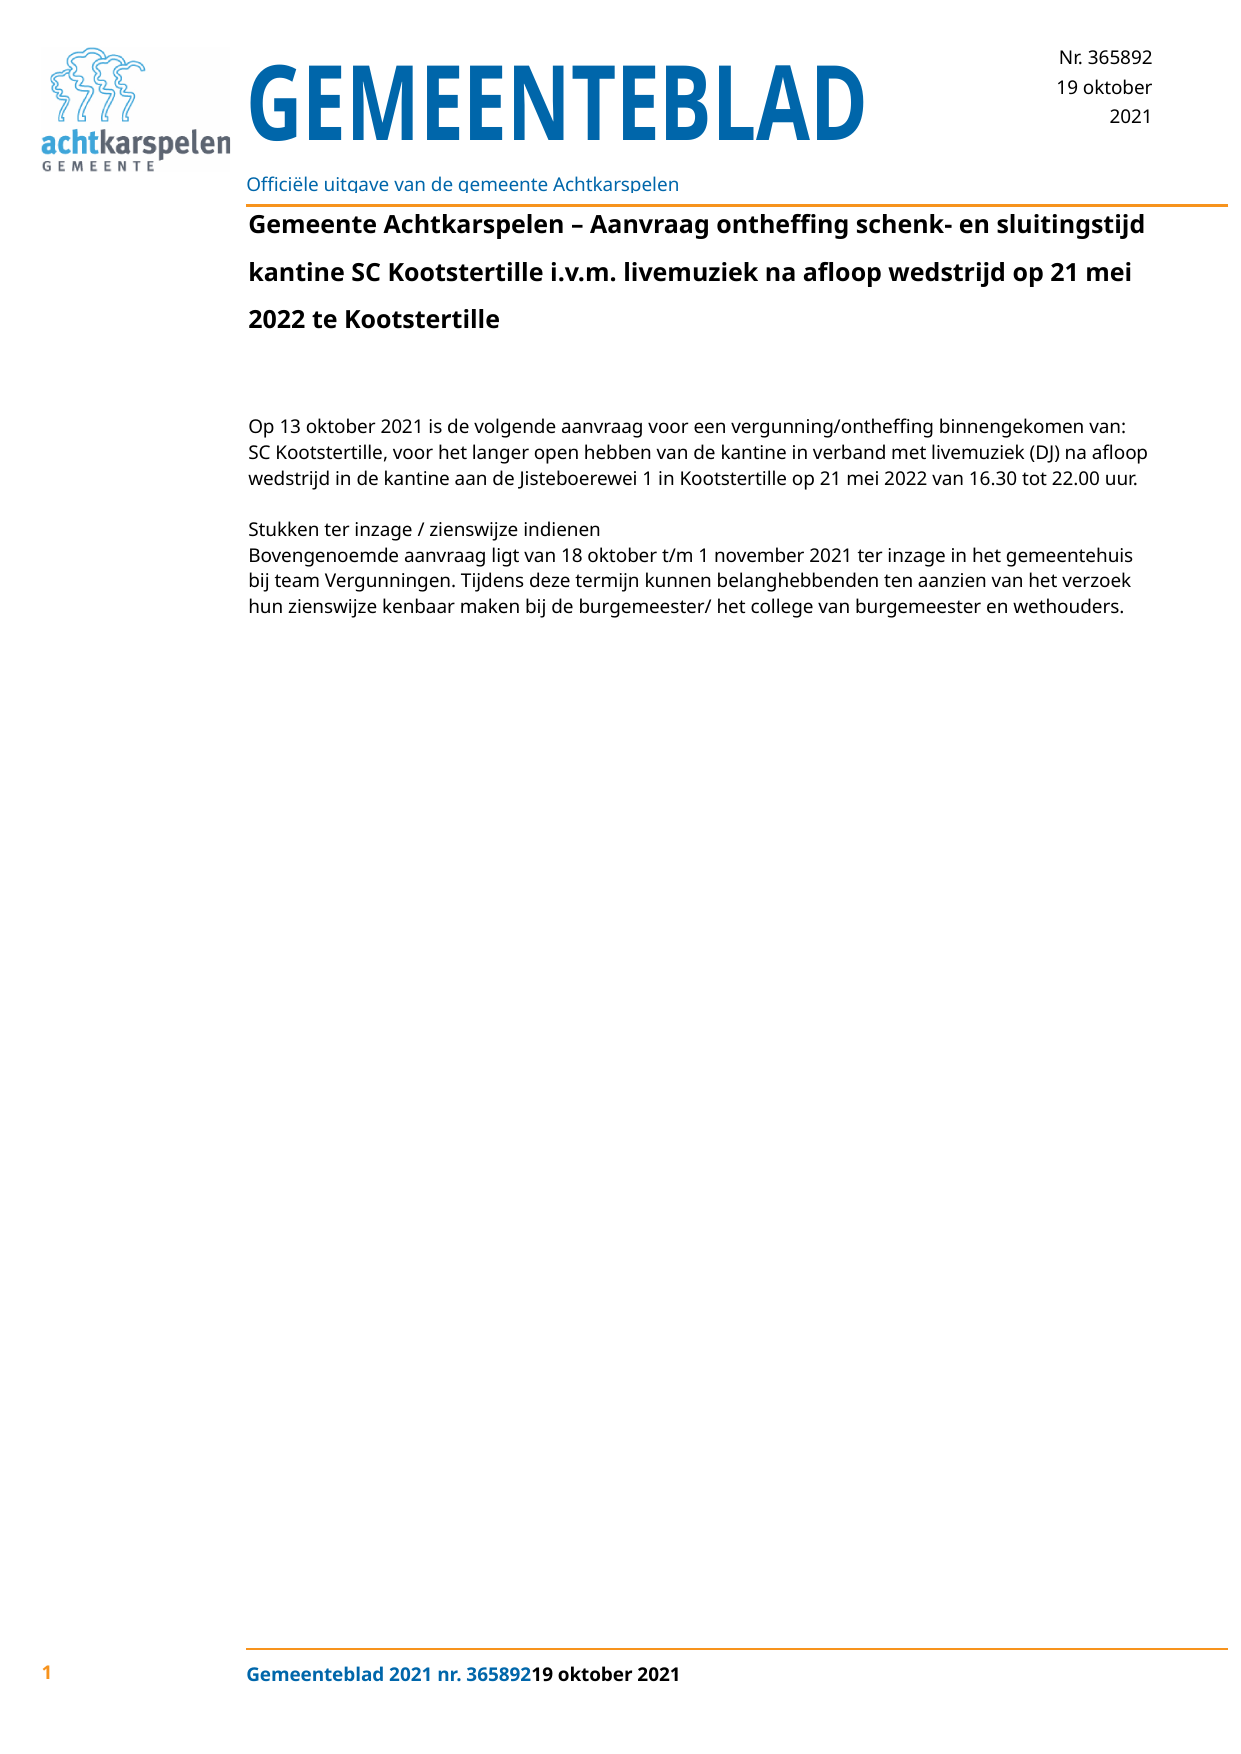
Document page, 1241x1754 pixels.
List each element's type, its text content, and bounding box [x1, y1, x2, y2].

picture [41, 47, 231, 172]
text SC Kootstertille, voor het langer open hebben van de kantine in verband met livemuziek (DJ) na afloop wedstrijd in de kantine aan de Jisteboerewei 1 in Kootstertille op 21 mei 2022 van 16.30 tot 22.00 uur. [248, 439, 1152, 491]
text Bovengenoemde aanvraag ligt van 18 oktober t/m 1 november 2021 ter inzage in het gemeentehuis bij team Vergunningen. Tijdens deze termijn kunnen belanghebbenden ten aanzien van het verzoek hun zienswijze kenbaar maken bij de burgemeester/ het college van burgemeester en wethouders. [248, 542, 1152, 619]
text Op 13 oktober 2021 is de volgende aanvraag voor een vergunning/ontheffing binnengekomen van: [248, 413, 1152, 439]
text Stukken ter inzage / zienswijze indienen [248, 516, 1152, 542]
text Gemeente Achtkarspelen – Aanvraag ontheffing schenk- en sluitingstijd kantine SC Kootstertille i.v.m. livemuziek na afloop wedstrijd op 21 mei 2022 te Kootstertille [248, 207, 1152, 336]
